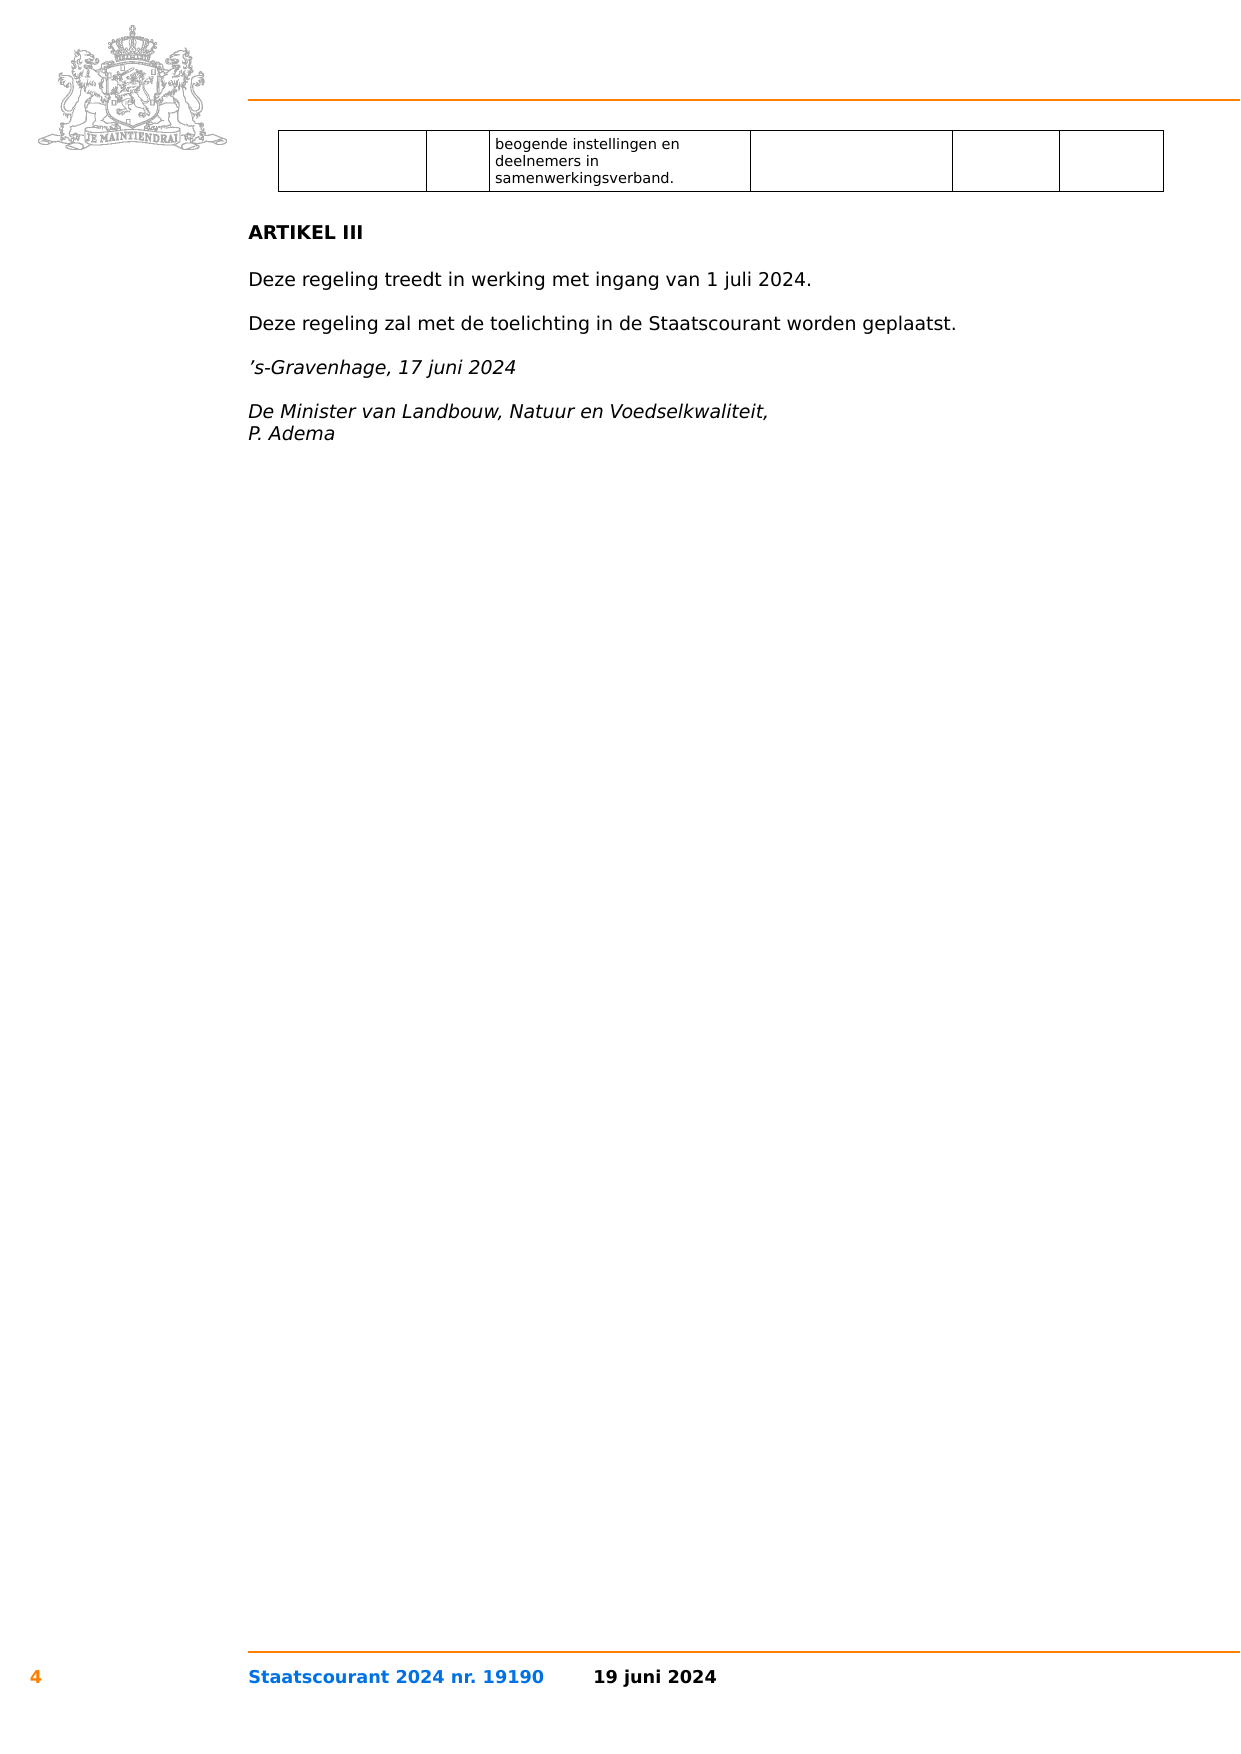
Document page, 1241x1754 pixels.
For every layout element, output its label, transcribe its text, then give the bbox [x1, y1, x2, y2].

text ’s-Gravenhage, 17 juni 2024 [248, 357, 1163, 379]
table_header [751, 131, 952, 191]
table_header beogende instellingen en deelnemers in samenwerkingsverband. [490, 131, 750, 191]
text De Minister van Landbouw, Natuur en Voedselkwaliteit, P. Adema [248, 401, 1163, 445]
table_header [279, 131, 426, 191]
table_header [427, 131, 489, 191]
table_header [953, 131, 1059, 191]
text Deze regeling treedt in werking met ingang van 1 juli 2024. [248, 269, 1163, 291]
table_header [1060, 131, 1163, 191]
subtitle ARTIKEL III [248, 222, 1163, 244]
picture [38, 25, 227, 150]
text Deze regeling zal met de toelichting in de Staatscourant worden geplaatst. [248, 313, 1163, 335]
